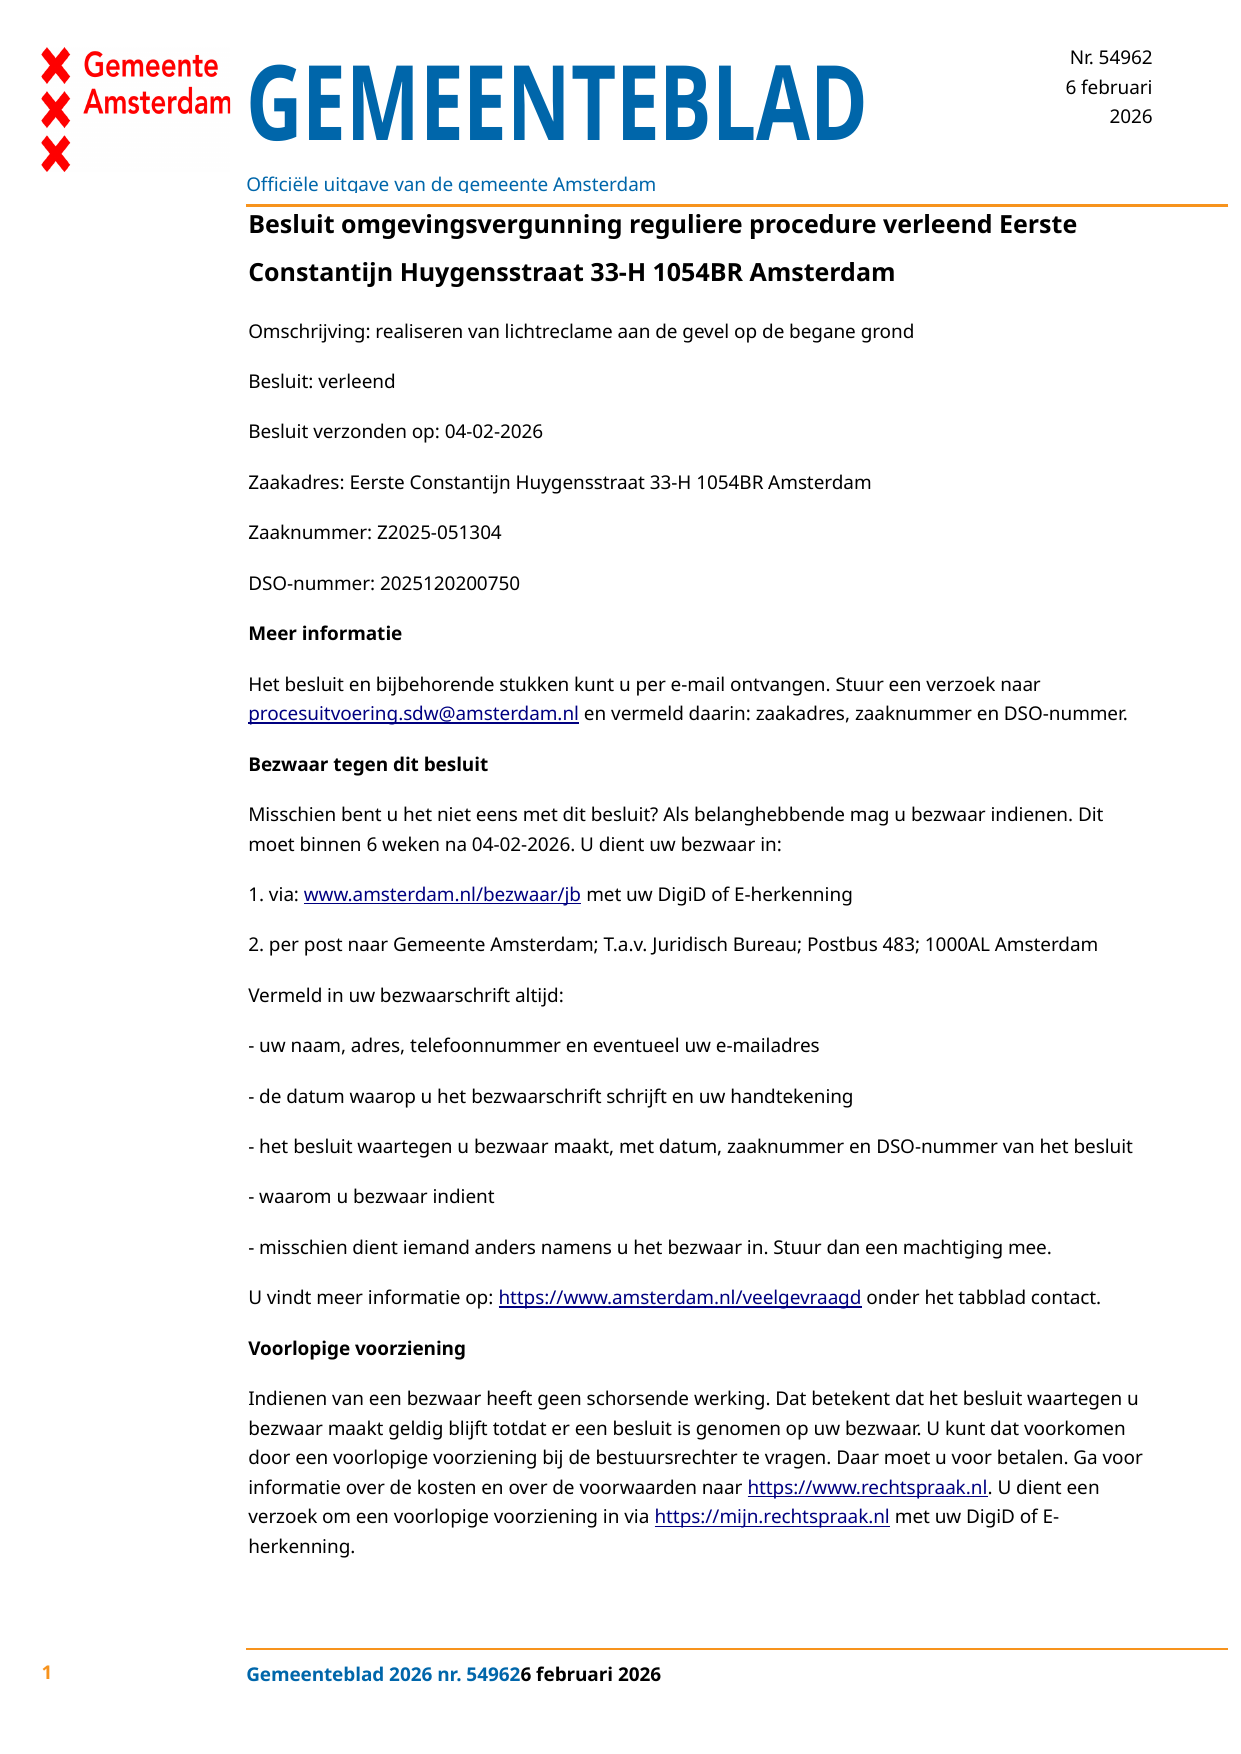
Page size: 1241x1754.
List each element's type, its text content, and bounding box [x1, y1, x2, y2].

text Vermeld in uw bezwaarschrift altijd: [248, 982, 1152, 1008]
text - het besluit waartegen u bezwaar maakt, met datum, zaaknummer en DSO-nummer van het besluit [248, 1133, 1152, 1159]
text Besluit verzonden op: 04-02-2026 [248, 419, 1152, 444]
text - waarom u bezwaar indient [248, 1184, 1152, 1209]
text Misschien bent u het niet eens met dit besluit? Als belanghebbende mag u bezwaar indienen. Dit moet binnen 6 weken na 04-02-2026. U dient uw bezwaar in: [248, 801, 1152, 857]
text Omschrijving: realiseren van lichtreclame aan de gevel op de begane grond [248, 318, 1152, 344]
text Indienen van een bezwaar heeft geen schorsende werking. Dat betekent dat het besluit waartegen u bezwaar maakt geldig blijft totdat er een besluit is genomen op uw bezwaar. U kunt dat voorkomen door een voorlopige voorziening bij de bestuursrechter te vragen. Daar moet u voor betalen. Ga voor informatie over de kosten en over de voorwaarden naar https://www.rechtspraak.nl. U dient een verzoek om een voorlopige voorziening in via https://mijn.rechtspraak.nl met uw DigiD of E-herkenning. [248, 1385, 1152, 1559]
text DSO-nummer: 2025120200750 [248, 570, 1152, 596]
text - de datum waarop u het bezwaarschrift schrijft en uw handtekening [248, 1083, 1152, 1109]
text 2. per post naar Gemeente Amsterdam; T.a.v. Juridisch Bureau; Postbus 483; 1000AL Amsterdam [248, 932, 1152, 957]
picture [41, 47, 231, 172]
text Meer informatie [248, 620, 1152, 646]
text Zaakadres: Eerste Constantijn Huygensstraat 33-H 1054BR Amsterdam [248, 469, 1152, 495]
text U vindt meer informatie op: https://www.amsterdam.nl/veelgevraagd onder het tabblad contact. [248, 1284, 1152, 1310]
text Besluit omgevingsvergunning reguliere procedure verleend Eerste Constantijn Huygensstraat 33-H 1054BR Amsterdam [248, 207, 1152, 288]
text Het besluit en bijbehorende stukken kunt u per e-mail ontvangen. Stuur een verzoek naar procesuitvoering.sdw@amsterdam.nl en vermeld daarin: zaakadres, zaaknummer en DSO-nummer. [248, 671, 1152, 726]
text - uw naam, adres, telefoonnummer en eventueel uw e-mailadres [248, 1032, 1152, 1058]
text Voorlopige voorziening [248, 1335, 1152, 1361]
text - misschien dient iemand anders namens u het bezwaar in. Stuur dan een machtiging mee. [248, 1234, 1152, 1260]
text Bezwaar tegen dit besluit [248, 751, 1152, 777]
text Zaaknummer: Z2025-051304 [248, 519, 1152, 545]
text 1. via: www.amsterdam.nl/bezwaar/jb met uw DigiD of E-herkenning [248, 881, 1152, 907]
text Besluit: verleend [248, 368, 1152, 394]
